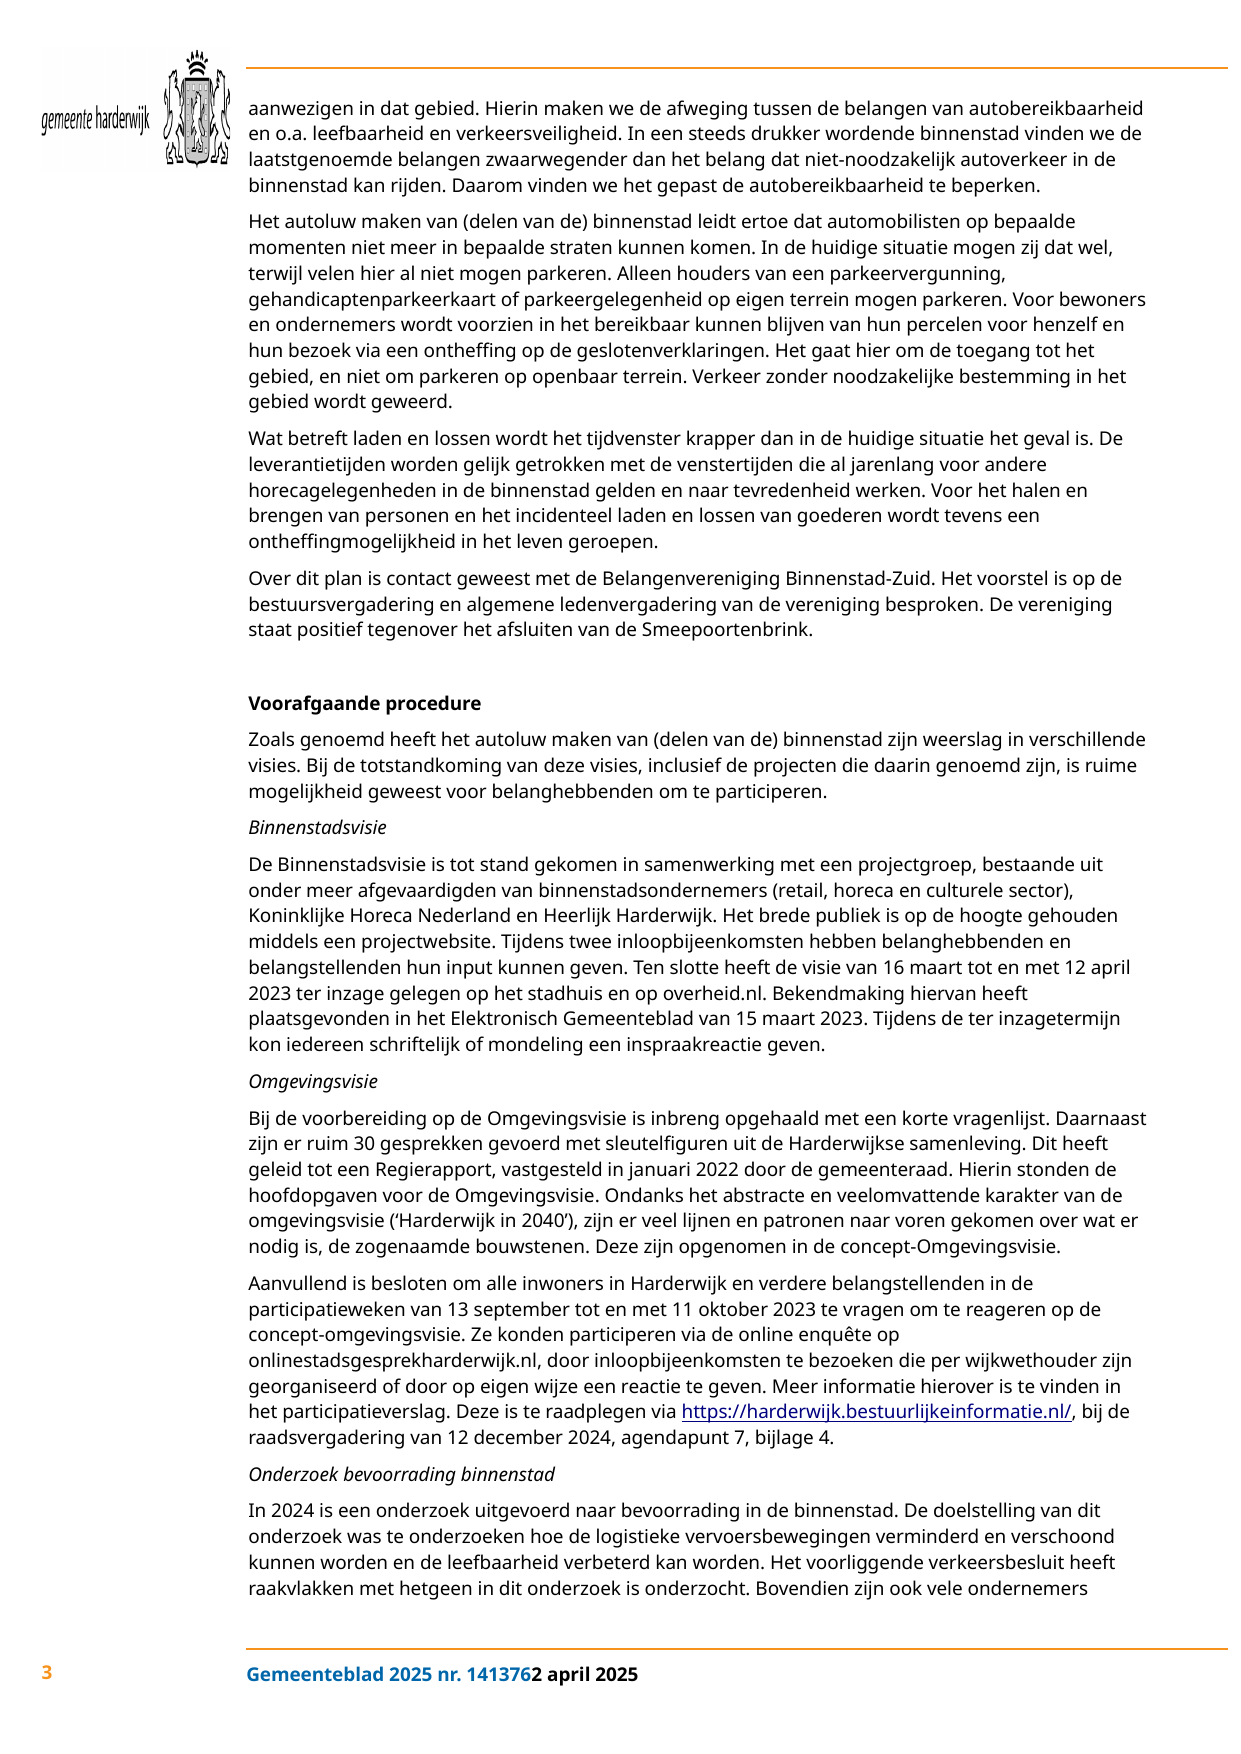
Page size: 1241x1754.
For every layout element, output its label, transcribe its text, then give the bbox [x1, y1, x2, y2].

text Wat betreft laden en lossen wordt het tijdvenster krapper dan in de huidige situatie het geval is. De leverantietijden worden gelijk getrokken met de venstertijden die al jarenlang voor andere horecagelegenheden in de binnenstad gelden en naar tevredenheid werken. Voor het halen en brengen van personen en het incidenteel laden en lossen van goederen wordt tevens een ontheffingmogelijkheid in het leven geroepen. [248, 425, 1152, 554]
text Het autoluw maken van (delen van de) binnenstad leidt ertoe dat automobilisten op bepaalde momenten niet meer in bepaalde straten kunnen komen. In de huidige situatie mogen zij dat wel, terwijl velen hier al niet mogen parkeren. Alleen houders van een parkeervergunning, gehandicaptenparkeerkaart of parkeergelegenheid op eigen terrein mogen parkeren. Voor bewoners en ondernemers wordt voorzien in het bereikbaar kunnen blijven van hun percelen voor henzelf en hun bezoek via een ontheffing op de geslotenverklaringen. Het gaat hier om de toegang tot het gebied, en niet om parkeren op openbaar terrein. Verkeer zonder noodzakelijke bestemming in het gebied wordt geweerd. [248, 209, 1152, 414]
text In 2024 is een onderzoek uitgevoerd naar bevoorrading in de binnenstad. De doelstelling van dit onderzoek was te onderzoeken hoe de logistieke vervoersbewegingen verminderd en verschoond kunnen worden en de leefbaarheid verbeterd kan worden. Het voorliggende verkeersbesluit heeft raakvlakken met hetgeen in dit onderzoek is onderzocht. Bovendien zijn ook vele ondernemers [248, 1498, 1152, 1601]
text Voorafgaande procedure [248, 690, 1152, 716]
text Aanvullend is besloten om alle inwoners in Harderwijk en verdere belangstellenden in de participatieweken van 13 september tot en met 11 oktober 2023 te vragen om te reageren op de concept-omgevingsvisie. Ze konden participeren via de online enquête op onlinestadsgesprekharderwijk.nl, door inloopbijeenkomsten te bezoeken die per wijkwethouder zijn georganiseerd of door op eigen wijze een reactie te geven. Meer informatie hierover is te vinden in het participatieverslag. Deze is te raadplegen via https://harderwijk.bestuurlijkeinformatie.nl/, bij de raadsvergadering van 12 december 2024, agendapunt 7, bijlage 4. [248, 1270, 1152, 1450]
text Bij de voorbereiding op de Omgevingsvisie is inbreng opgehaald met een korte vragenlijst. Daarnaast zijn er ruim 30 gesprekken gevoerd met sleutelfiguren uit de Harderwijkse samenleving. Dit heeft geleid tot een Regierapport, vastgesteld in januari 2022 door de gemeenteraad. Hierin stonden de hoofdopgaven voor de Omgevingsvisie. Ondanks het abstracte en veelomvattende karakter van de omgevingsvisie (‘Harderwijk in 2040’), zijn er veel lijnen en patronen naar voren gekomen over wat er nodig is, de zogenaamde bouwstenen. Deze zijn opgenomen in de concept-Omgevingsvisie. [248, 1105, 1152, 1259]
text Onderzoek bevoorrading binnenstad [248, 1461, 1152, 1487]
text Over dit plan is contact geweest met de Belangenvereniging Binnenstad-Zuid. Het voorstel is op de bestuursvergadering en algemene ledenvergadering van de vereniging besproken. De vereniging staat positief tegenover het afsluiten van de Smeepoortenbrink. [248, 565, 1152, 642]
text De Binnenstadsvisie is tot stand gekomen in samenwerking met een projectgroep, bestaande uit onder meer afgevaardigden van binnenstadsondernemers (retail, horeca en culturele sector), Koninklijke Horeca Nederland en Heerlijk Harderwijk. Het brede publiek is op de hoogte gehouden middels een projectwebsite. Tijdens twee inloopbijeenkomsten hebben belanghebbenden en belangstellenden hun input kunnen geven. Ten slotte heeft de visie van 16 maart tot en met 12 april 2023 ter inzage gelegen op het stadhuis en op overheid.nl. Bekendmaking hiervan heeft plaatsgevonden in het Elektronisch Gemeenteblad van 15 maart 2023. Tijdens de ter inzagetermijn kon iedereen schriftelijk of mondeling een inspraakreactie geven. [248, 851, 1152, 1057]
picture [41, 47, 231, 172]
text Omgevingsvisie [248, 1068, 1152, 1094]
text Binnenstadsvisie [248, 814, 1152, 840]
text aanwezigen in dat gebied. Hierin maken we de afweging tussen de belangen van autobereikbaarheid en o.a. leefbaarheid en verkeersveiligheid. In een steeds drukker wordende binnenstad vinden we de laatstgenoemde belangen zwaarwegender dan het belang dat niet-noodzakelijk autoverkeer in de binnenstad kan rijden. Daarom vinden we het gepast de autobereikbaarheid te beperken. [248, 95, 1152, 198]
text Zoals genoemd heeft het autoluw maken van (delen van de) binnenstad zijn weerslag in verschillende visies. Bij de totstandkoming van deze visies, inclusief de projecten die daarin genoemd zijn, is ruime mogelijkheid geweest voor belanghebbenden om te participeren. [248, 726, 1152, 804]
